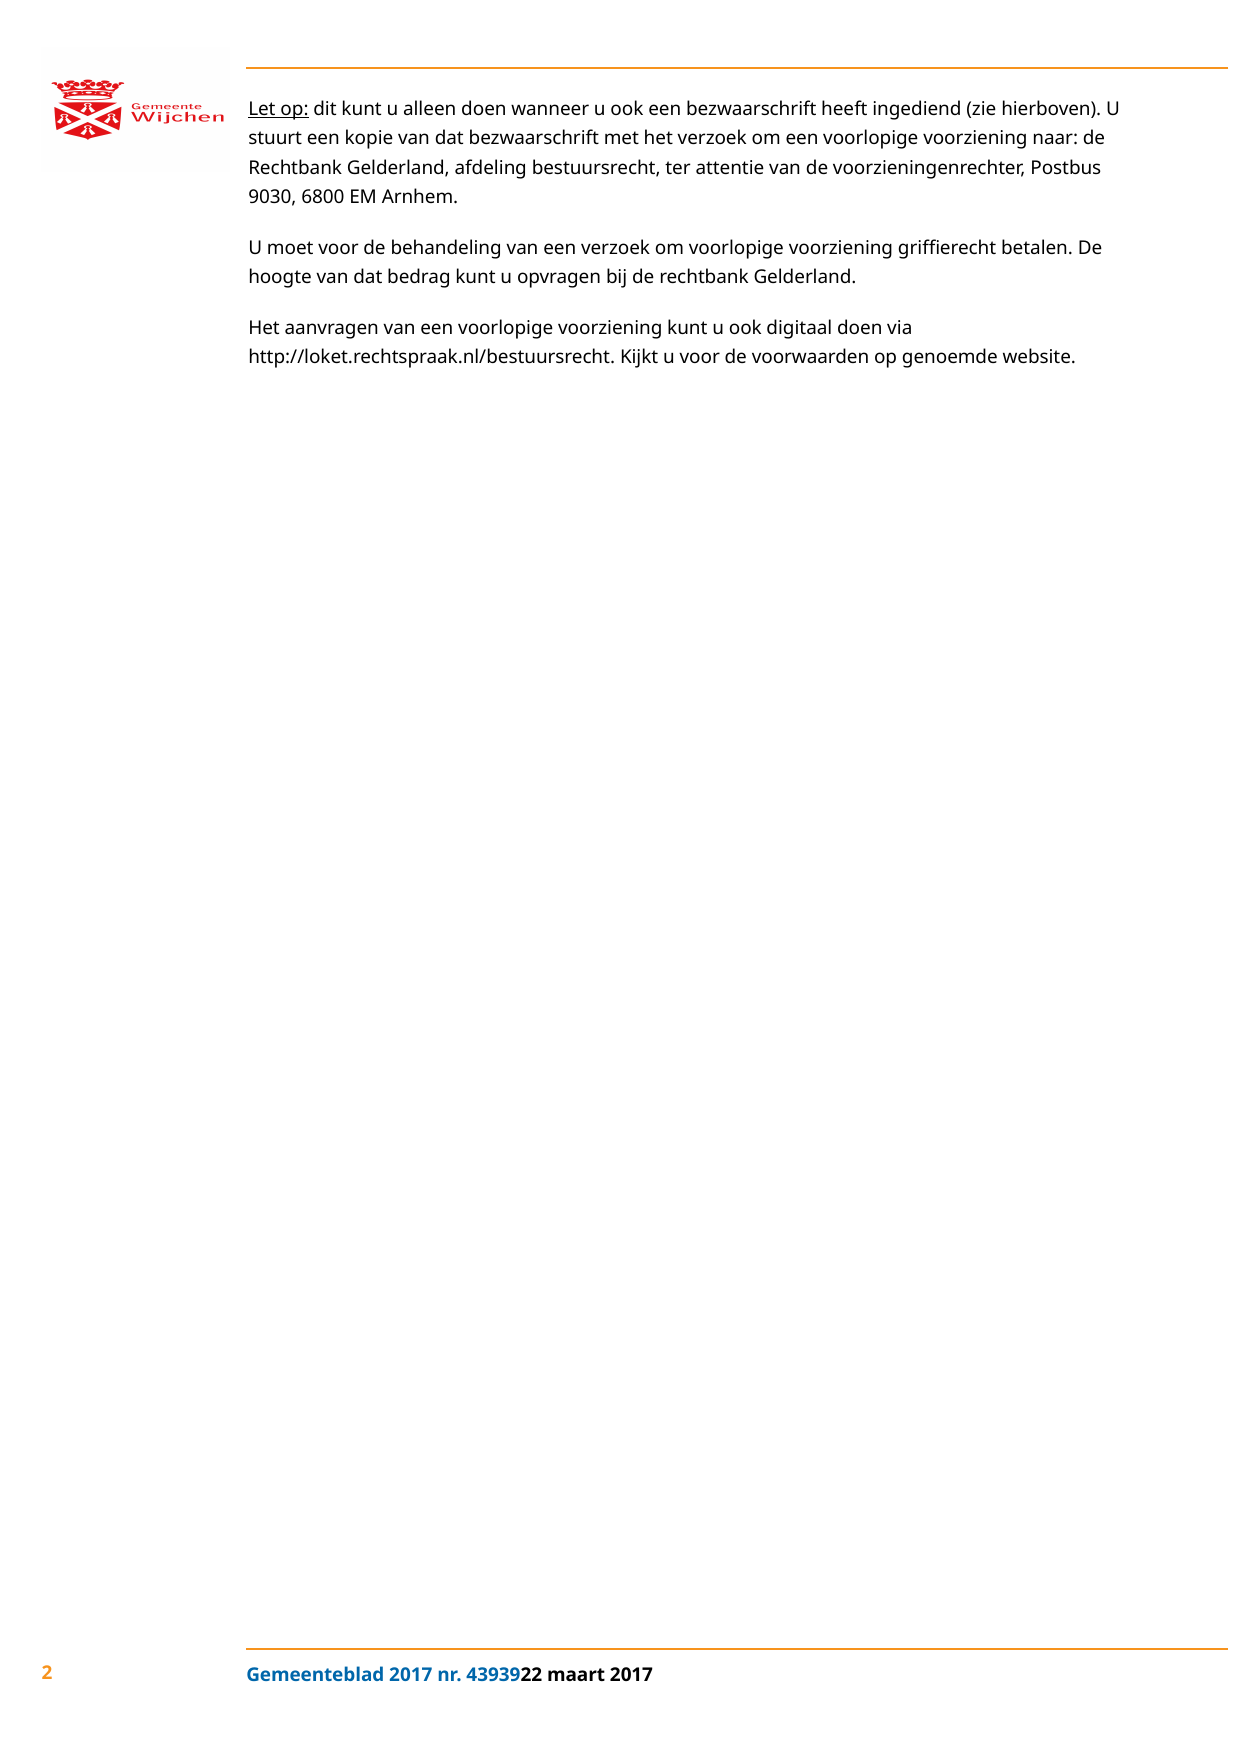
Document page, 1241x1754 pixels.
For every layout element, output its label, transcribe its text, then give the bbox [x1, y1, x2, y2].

text Het aanvragen van een voorlopige voorziening kunt u ook digitaal doen via http://loket.rechtspraak.nl/bestuursrecht. Kijkt u voor de voorwaarden op genoemde website. [248, 314, 1152, 369]
text Let op: dit kunt u alleen doen wanneer u ook een bezwaarschrift heeft ingediend (zie hierboven). U stuurt een kopie van dat bezwaarschrift met het verzoek om een voorlopige voorziening naar: de Rechtbank Gelderland, afdeling bestuursrecht, ter attentie van de voorzieningenrechter, Postbus 9030, 6800 EM Arnhem. [248, 95, 1152, 209]
picture [41, 47, 231, 172]
text U moet voor de behandeling van een verzoek om voorlopige voorziening griffierecht betalen. De hoogte van dat bedrag kunt u opvragen bij de rechtbank Gelderland. [248, 234, 1152, 289]
